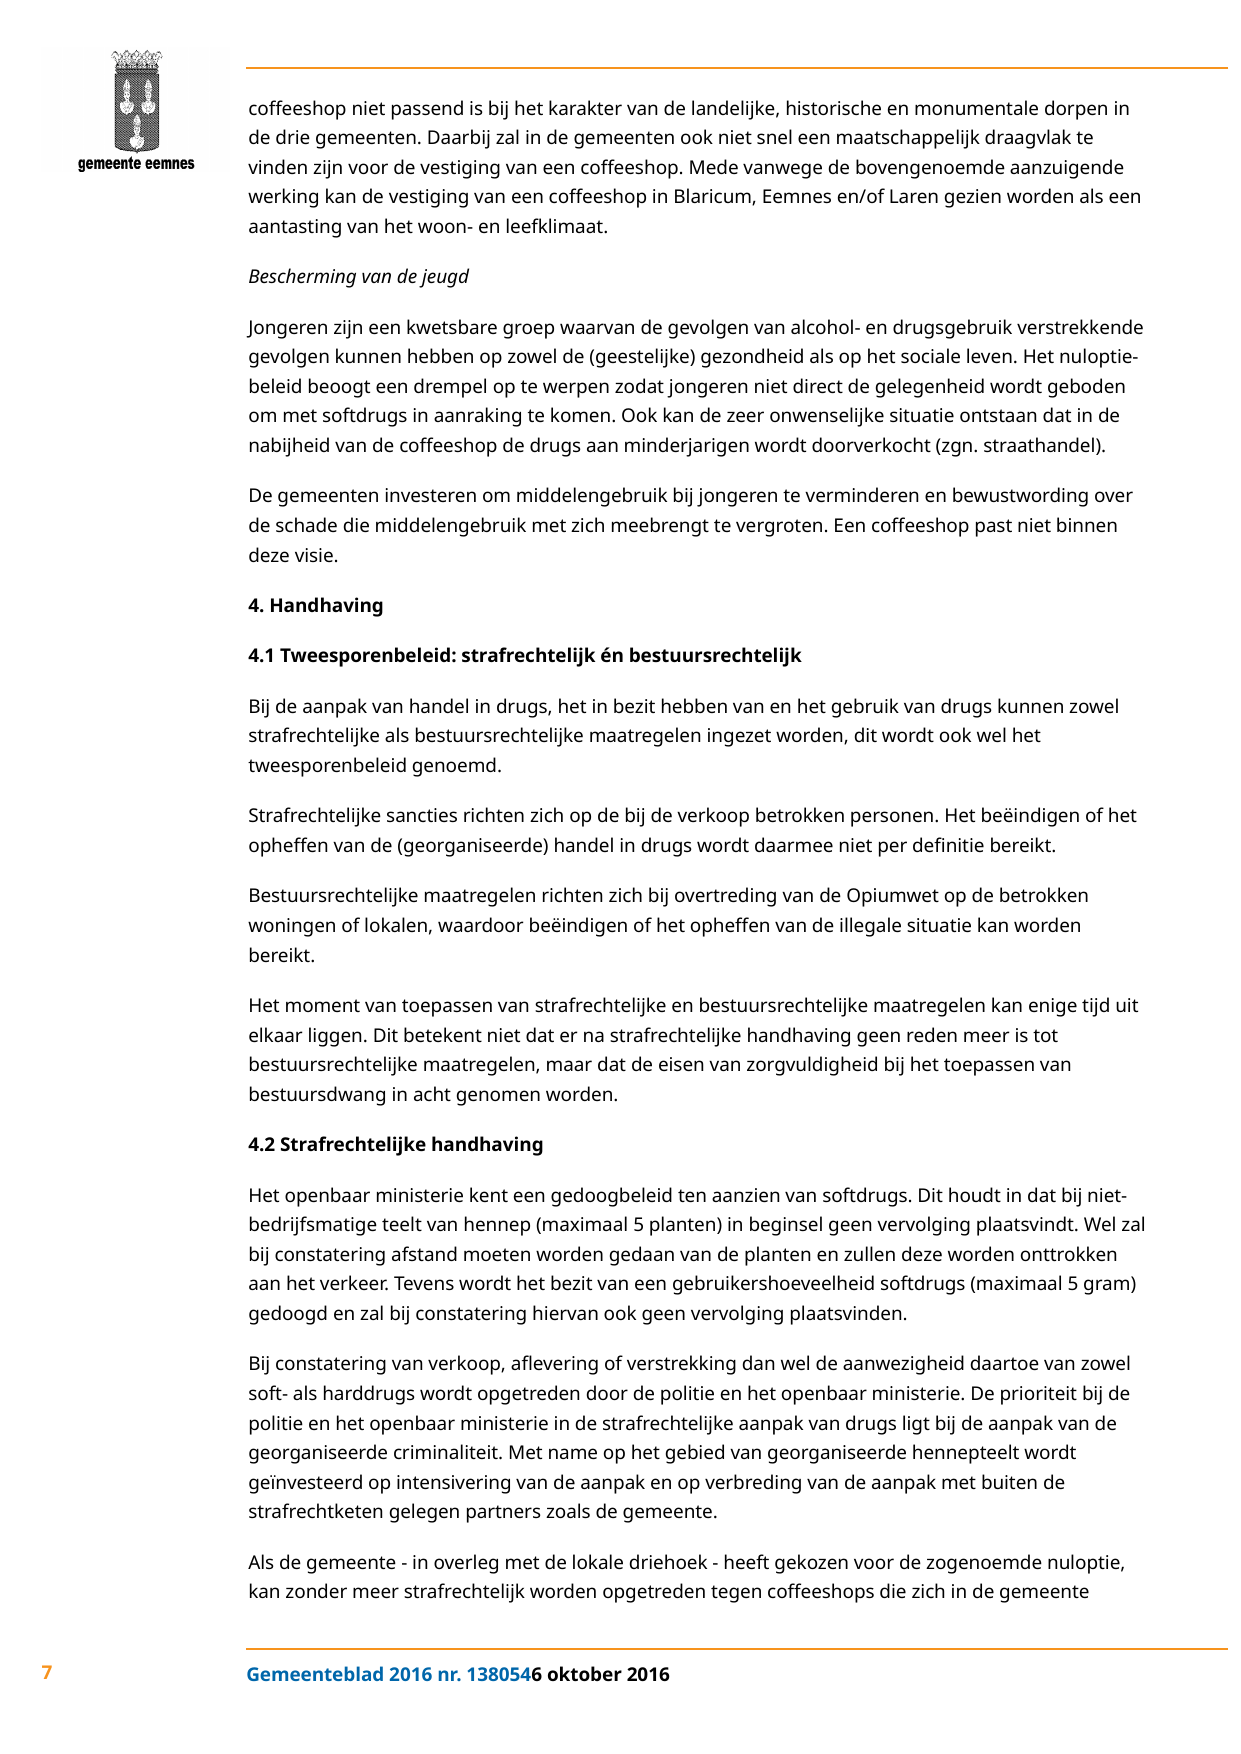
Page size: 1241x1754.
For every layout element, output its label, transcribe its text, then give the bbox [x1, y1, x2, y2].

text Bij de aanpak van handel in drugs, het in bezit hebben van en het gebruik van drugs kunnen zowel strafrechtelijke als bestuursrechtelijke maatregelen ingezet worden, dit wordt ook wel het tweesporenbeleid genoemd. [248, 693, 1152, 778]
text Het openbaar ministerie kent een gedoogbeleid ten aanzien van softdrugs. Dit houdt in dat bij niet-bedrijfsmatige teelt van hennep (maximaal 5 planten) in beginsel geen vervolging plaatsvindt. Wel zal bij constatering afstand moeten worden gedaan van de planten en zullen deze worden onttrokken aan het verkeer. Tevens wordt het bezit van een gebruikershoeveelheid softdrugs (maximaal 5 gram) gedoogd en zal bij constatering hiervan ook geen vervolging plaatsvinden. [248, 1182, 1152, 1326]
text De gemeenten investeren om middelengebruik bij jongeren te verminderen en bewustwording over de schade die middelengebruik met zich meebrengt te vergroten. Een coffeeshop past niet binnen deze visie. [248, 483, 1152, 568]
text Jongeren zijn een kwetsbare groep waarvan de gevolgen van alcohol- en drugsgebruik verstrekkende gevolgen kunnen hebben op zowel de (geestelijke) gezondheid als op het sociale leven. Het nuloptie-beleid beoogt een drempel op te werpen zodat jongeren niet direct de gelegenheid wordt geboden om met softdrugs in aanraking te komen. Ook kan de zeer onwenselijke situatie ontstaan dat in de nabijheid van de coffeeshop de drugs aan minderjarigen wordt doorverkocht (zgn. straathandel). [248, 314, 1152, 458]
text Het moment van toepassen van strafrechtelijke en bestuursrechtelijke maatregelen kan enige tijd uit elkaar liggen. Dit betekent niet dat er na strafrechtelijke handhaving geen reden meer is tot bestuursrechtelijke maatregelen, maar dat de eisen van zorgvuldigheid bij het toepassen van bestuursdwang in acht genomen worden. [248, 992, 1152, 1107]
text Bestuursrechtelijke maatregelen richten zich bij overtreding van de Opiumwet op de betrokken woningen of lokalen, waardoor beëindigen of het opheffen van de illegale situatie kan worden bereikt. [248, 883, 1152, 968]
text Strafrechtelijke sancties richten zich op de bij de verkoop betrokken personen. Het beëindigen of het opheffen van de (georganiseerde) handel in drugs wordt daarmee niet per definitie bereikt. [248, 803, 1152, 858]
text 4.1 Tweesporenbeleid: strafrechtelijk én bestuursrechtelijk [248, 643, 1152, 668]
text 4. Handhaving [248, 592, 1152, 618]
text Bescherming van de jeugd [248, 263, 1152, 289]
text Bij constatering van verkoop, aflevering of verstrekking dan wel de aanwezigheid daartoe van zowel soft- als harddrugs wordt opgetreden door de politie en het openbaar ministerie. De prioriteit bij de politie en het openbaar ministerie in de strafrechtelijke aanpak van drugs ligt bij de aanpak van de georganiseerde criminaliteit. Met name op het gebied van georganiseerde hennepteelt wordt geïnvesteerd op intensivering van de aanpak en op verbreding van de aanpak met buiten de strafrechtketen gelegen partners zoals de gemeente. [248, 1351, 1152, 1524]
picture [41, 47, 231, 172]
text 4.2 Strafrechtelijke handhaving [248, 1131, 1152, 1157]
text Als de gemeente - in overleg met de lokale driehoek - heeft gekozen voor de zogenoemde nuloptie, kan zonder meer strafrechtelijk worden opgetreden tegen coffeeshops die zich in de gemeente [248, 1549, 1152, 1604]
text coffeeshop niet passend is bij het karakter van de landelijke, historische en monumentale dorpen in de drie gemeenten. Daarbij zal in de gemeenten ook niet snel een maatschappelijk draagvlak te vinden zijn voor de vestiging van een coffeeshop. Mede vanwege de bovengenoemde aanzuigende werking kan de vestiging van een coffeeshop in Blaricum, Eemnes en/of Laren gezien worden als een aantasting van het woon- en leefklimaat. [248, 95, 1152, 239]
